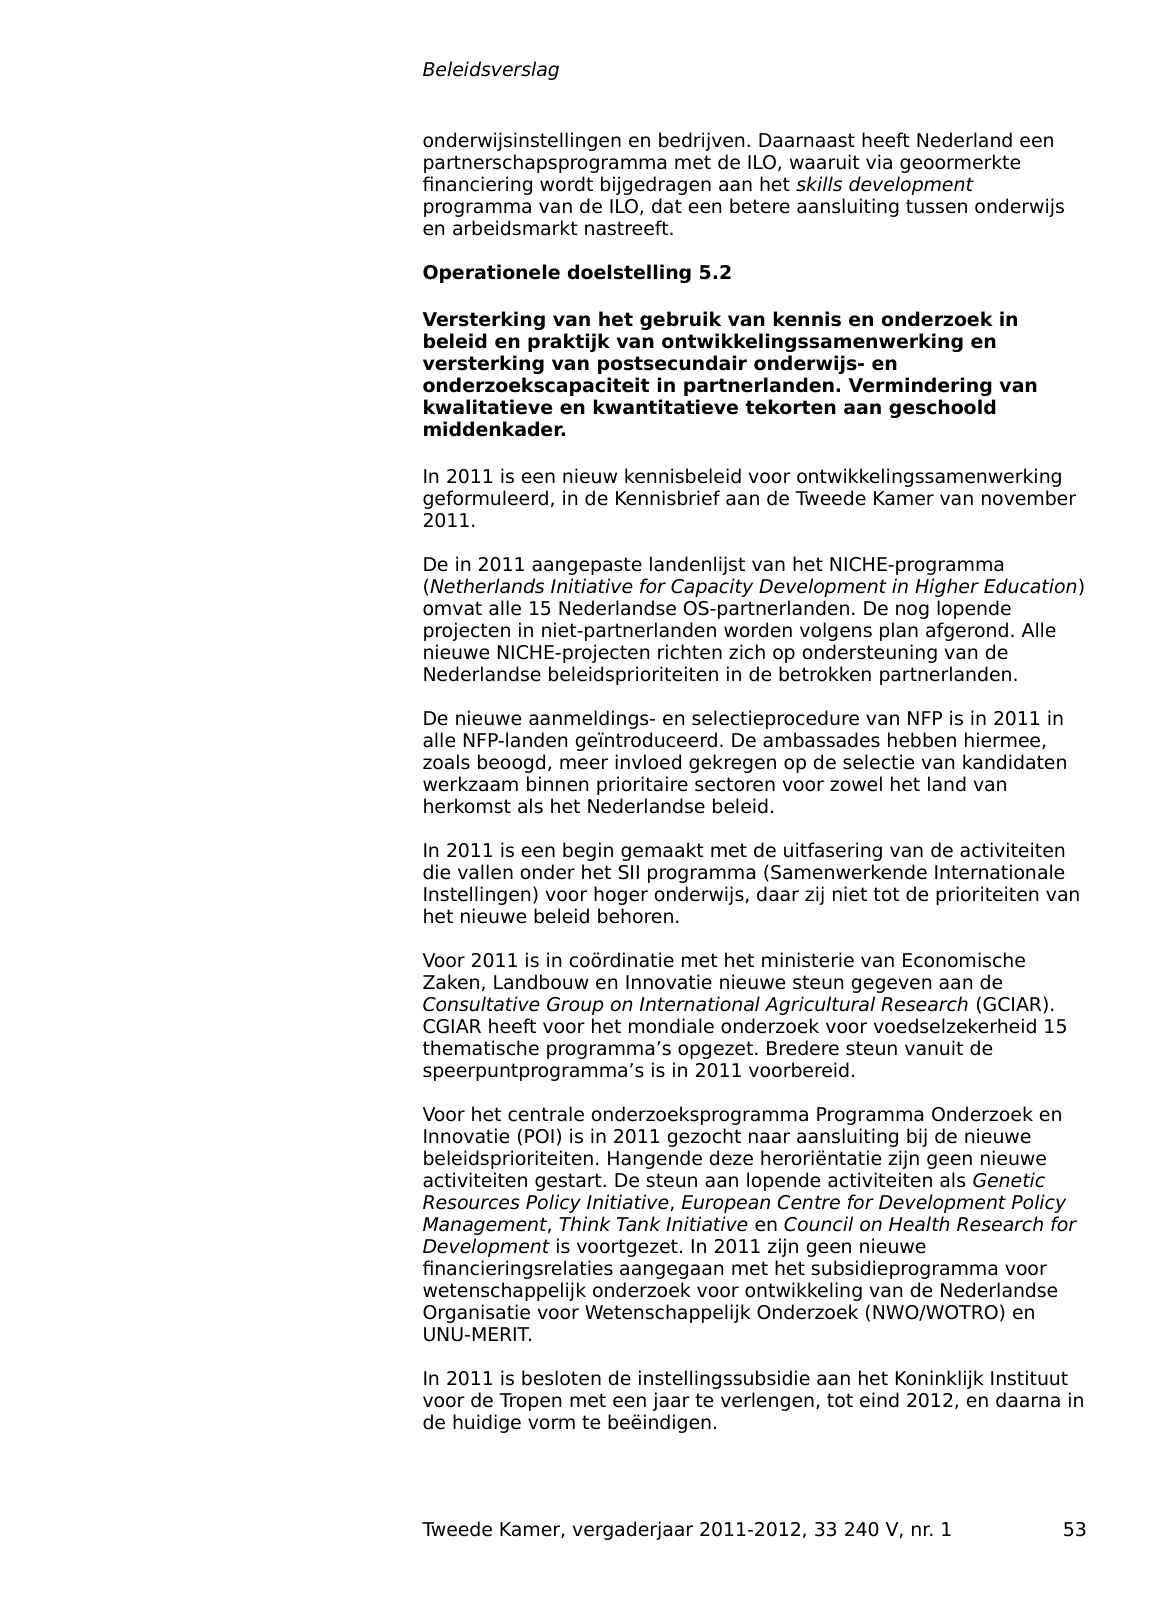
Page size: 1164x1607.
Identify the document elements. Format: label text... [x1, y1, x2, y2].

text De in 2011 aangepaste landenlijst van het NICHE-programma (Netherlands Initiative for Capacity Development in Higher Education) omvat alle 15 Nederlandse OS-partnerlanden. De nog lopende projecten in niet-partnerlanden worden volgens plan afgerond. Alle nieuwe NICHE-projecten richten zich op ondersteuning van de Nederlandse beleidsprioriteiten in de betrokken partnerlanden. [422, 554, 1087, 686]
text In 2011 is een nieuw kennisbeleid voor ontwikkelingssamenwerking geformuleerd, in de Kennisbrief aan de Tweede Kamer van november 2011. [422, 466, 1087, 532]
subtitle Versterking van het gebruik van kennis en onderzoek in beleid en praktijk van ontwikkelingssamenwerking en versterking van postsecundair onderwijs- en onderzoekscapaciteit in partnerlanden. Vermindering van kwalitatieve en kwantitatieve tekorten aan geschoold middenkader. [422, 309, 1087, 441]
text Voor het centrale onderzoeksprogramma Programma Onderzoek en Innovatie (POI) is in 2011 gezocht naar aansluiting bij de nieuwe beleidsprioriteiten. Hangende deze heroriëntatie zijn geen nieuwe activiteiten gestart. De steun aan lopende activiteiten als Genetic Resources Policy Initiative, European Centre for Development Policy Management, Think Tank Initiative en Council on Health Research for Development is voortgezet. In 2011 zijn geen nieuwe financieringsrelaties aangegaan met het subsidieprogramma voor wetenschappelijk onderzoek voor ontwikkeling van de Nederlandse Organisatie voor Wetenschappelijk Onderzoek (NWO/WOTRO) en UNU-MERIT. [422, 1104, 1087, 1346]
text onderwijsinstellingen en bedrijven. Daarnaast heeft Nederland een partnerschapsprogramma met de ILO, waaruit via geoormerkte financiering wordt bijgedragen aan het skills development programma van de ILO, dat een betere aansluiting tussen onderwijs en arbeidsmarkt nastreeft. [422, 130, 1087, 240]
subtitle Operationele doelstelling 5.2 [422, 262, 1087, 284]
text In 2011 is besloten de instellingssubsidie aan het Koninklijk Instituut voor de Tropen met een jaar te verlengen, tot eind 2012, en daarna in de huidige vorm te beëindigen. [422, 1368, 1087, 1434]
text Voor 2011 is in coördinatie met het ministerie van Economische Zaken, Landbouw en Innovatie nieuwe steun gegeven aan de Consultative Group on International Agricultural Research (GCIAR). CGIAR heeft voor het mondiale onderzoek voor voedselzekerheid 15 thematische programma’s opgezet. Bredere steun vanuit de speerpuntprogramma’s is in 2011 voorbereid. [422, 950, 1087, 1082]
text In 2011 is een begin gemaakt met de uitfasering van de activiteiten die vallen onder het SII programma (Samenwerkende Internationale Instellingen) voor hoger onderwijs, daar zij niet tot de prioriteiten van het nieuwe beleid behoren. [422, 840, 1087, 928]
text De nieuwe aanmeldings- en selectieprocedure van NFP is in 2011 in alle NFP-landen geïntroduceerd. De ambassades hebben hiermee, zoals beoogd, meer invloed gekregen op de selectie van kandidaten werkzaam binnen prioritaire sectoren voor zowel het land van herkomst als het Nederlandse beleid. [422, 708, 1087, 818]
